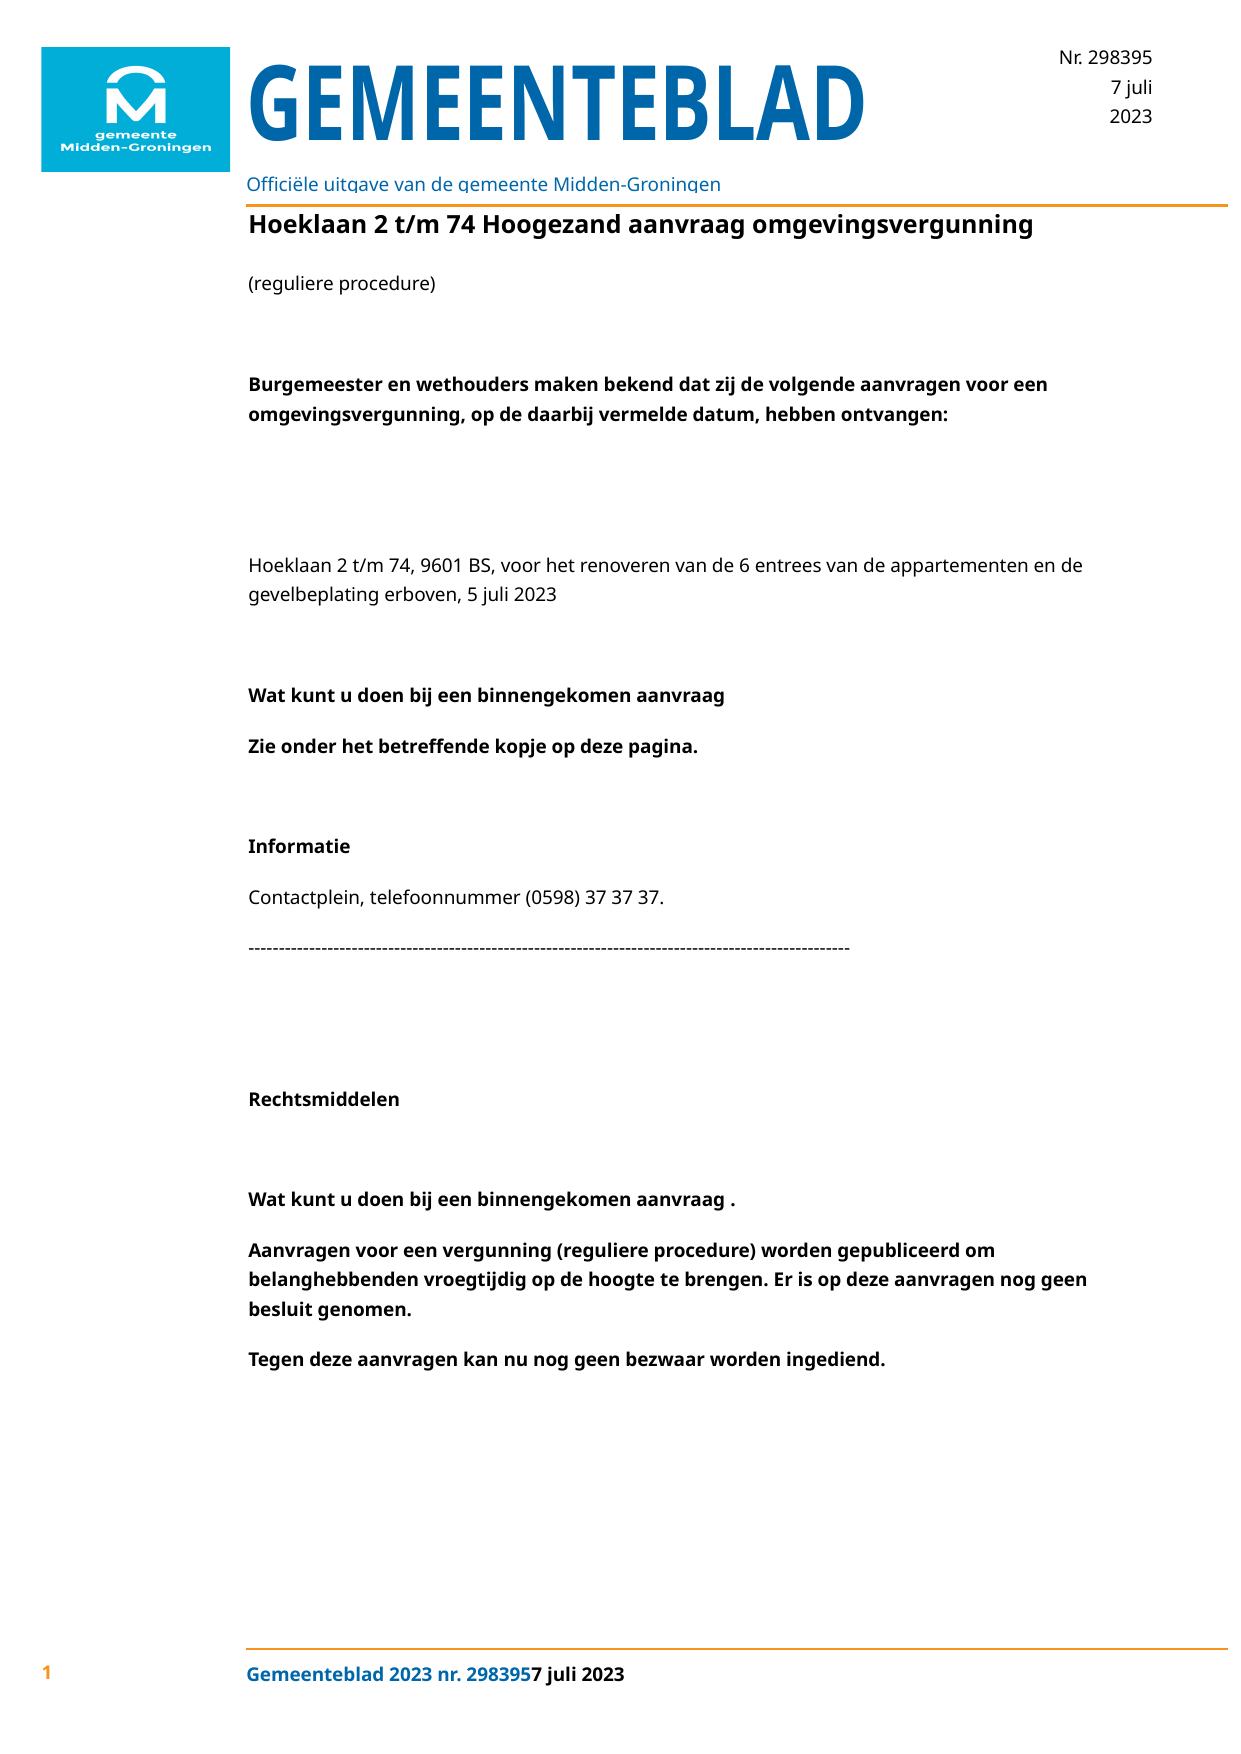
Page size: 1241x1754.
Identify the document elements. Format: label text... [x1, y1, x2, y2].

text Hoeklaan 2 t/m 74, 9601 BS, voor het renoveren van de 6 entrees van de appartementen en de gevelbeplating erboven, 5 juli 2023 [248, 552, 1152, 607]
text Burgemeester en wethouders maken bekend dat zij de volgende aanvragen voor een omgevingsvergunning, op de daarbij vermelde datum, hebben ontvangen: [248, 371, 1152, 426]
picture [108, 66, 164, 82]
text Aanvragen voor een vergunning (reguliere procedure) worden gepubliceerd om belanghebbenden vroegtijdig op de hoogte te brengen. Er is op deze aanvragen nog geen besluit genomen. [248, 1237, 1152, 1322]
text Contactplein, telefoonnummer (0598) 37 37 37. [248, 884, 1152, 910]
text Tegen deze aanvragen kan nu nog geen bezwaar worden ingediend. [248, 1347, 1152, 1372]
picture [184, 146, 190, 153]
text Hoeklaan 2 t/m 74 Hoogezand aanvraag omgevingsvergunning [248, 207, 1152, 241]
picture [107, 89, 165, 122]
text --------------------------------------------------------------------------------------------------- [248, 934, 1152, 960]
text (reguliere procedure) [248, 270, 1152, 296]
text Wat kunt u doen bij een binnengekomen aanvraag . [248, 1187, 1152, 1212]
text Zie onder het betreffende kopje op deze pagina. [248, 733, 1152, 758]
text Wat kunt u doen bij een binnengekomen aanvraag [248, 682, 1152, 708]
text Rechtsmiddelen [248, 1086, 1152, 1111]
text Informatie [248, 834, 1152, 859]
